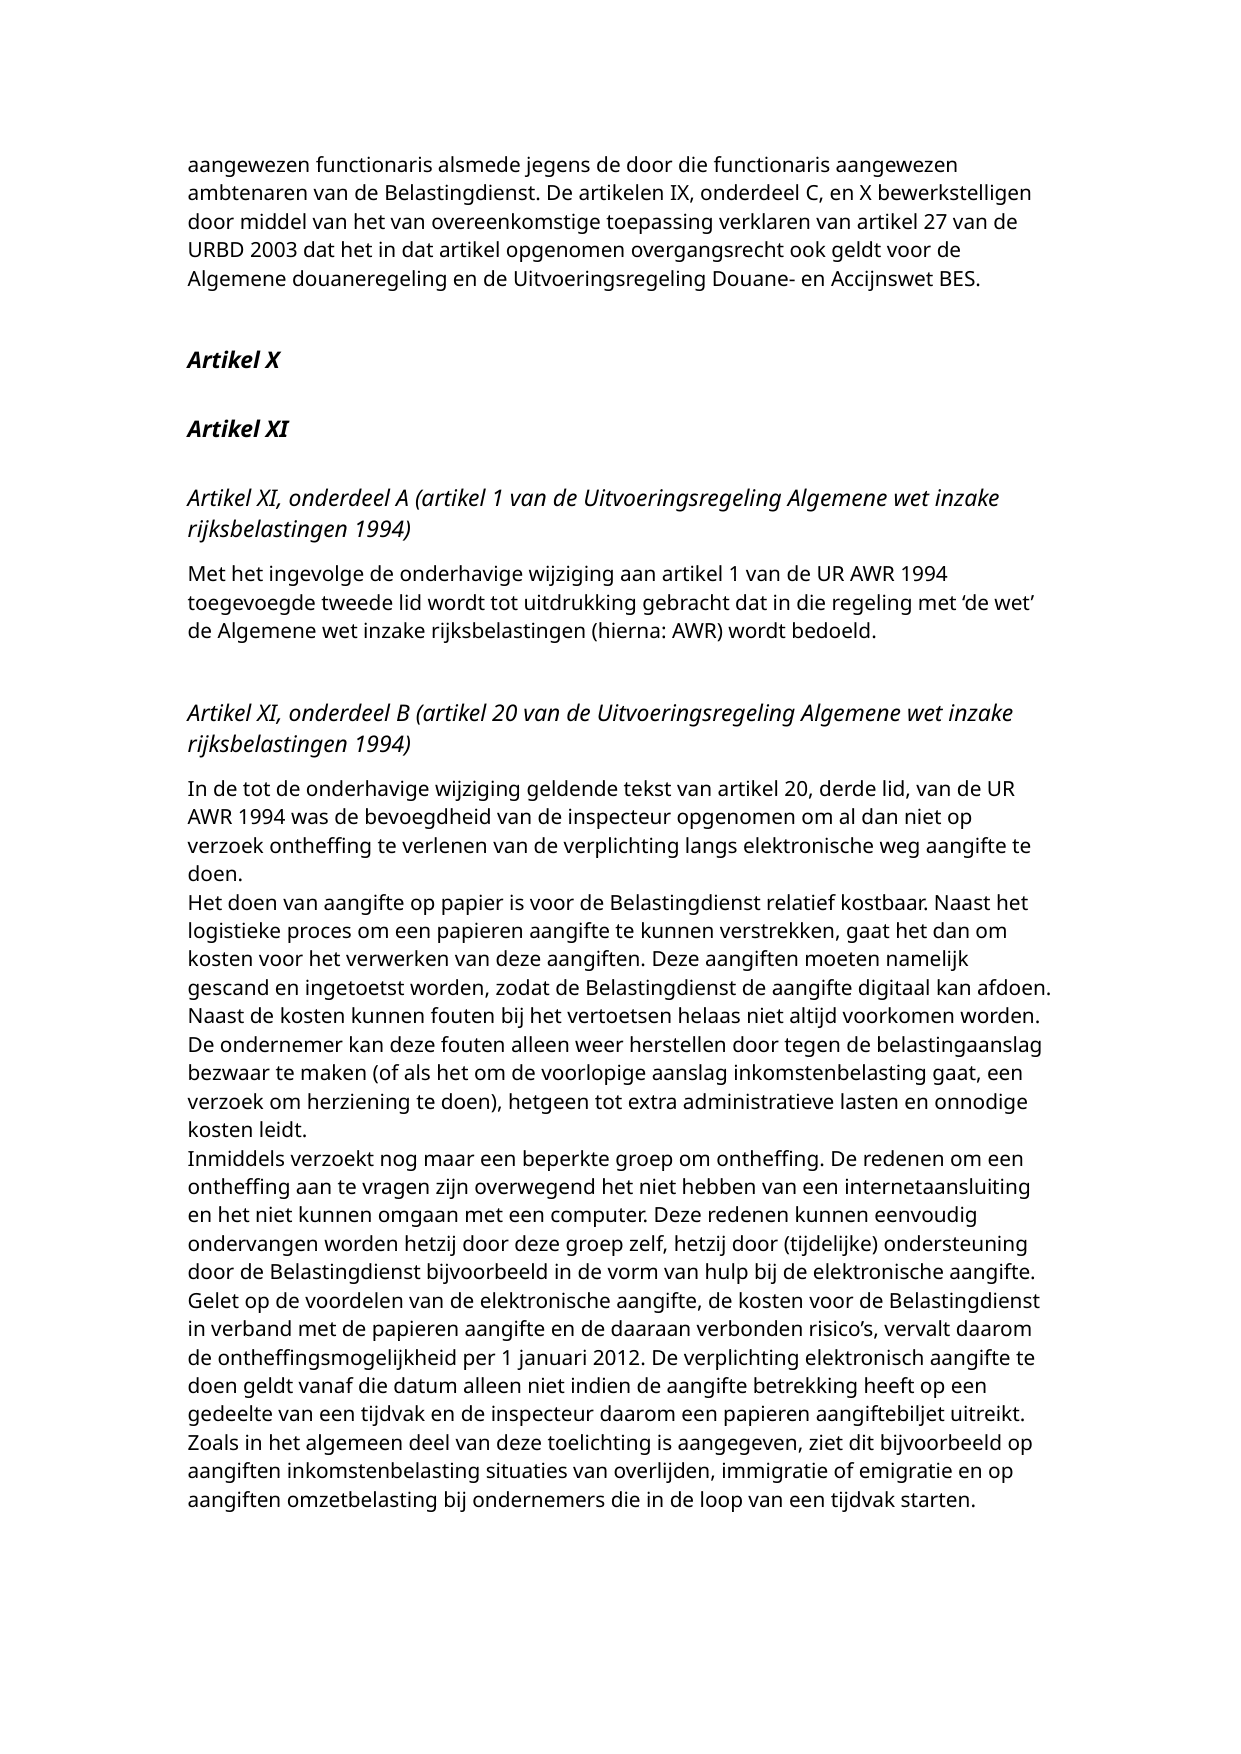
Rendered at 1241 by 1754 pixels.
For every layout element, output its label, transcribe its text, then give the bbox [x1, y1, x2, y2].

subtitle Artikel XI, onderdeel A (artikel 1 van de Uitvoeringsregeling Algemene wet inzake rijksbelastingen 1994) [187, 482, 1053, 544]
text In de tot de onderhavige wijziging geldende tekst van artikel 20, derde lid, van de UR AWR 1994 was de bevoegdheid van de inspecteur opgenomen om al dan niet op verzoek ontheffing te verlenen van de verplichting langs elektronische weg aangifte te doen. [187, 774, 1053, 888]
text aangewezen functionaris alsmede jegens de door die functionaris aangewezen ambtenaren van de Belastingdienst. De artikelen IX, onderdeel C, en X bewerkstelligen door middel van het van overeenkomstige toepassing verklaren van artikel 27 van de URBD 2003 dat het in dat artikel opgenomen overgangsrecht ook geldt voor de Algemene douaneregeling en de Uitvoeringsregeling Douane- en Accijnswet BES. [187, 150, 1053, 292]
text Het doen van aangifte op papier is voor de Belastingdienst relatief kostbaar. Naast het logistieke proces om een papieren aangifte te kunnen verstrekken, gaat het dan om kosten voor het verwerken van deze aangiften. Deze aangiften moeten namelijk gescand en ingetoetst worden, zodat de Belastingdienst de aangifte digitaal kan afdoen. Naast de kosten kunnen fouten bij het vertoetsen helaas niet altijd voorkomen worden. De ondernemer kan deze fouten alleen weer herstellen door tegen de belastingaanslag bezwaar te maken (of als het om de voorlopige aanslag inkomstenbelasting gaat, een verzoek om herziening te doen), hetgeen tot extra administratieve lasten en onnodige kosten leidt. [187, 888, 1053, 1144]
text Met het ingevolge de onderhavige wijziging aan artikel 1 van de UR AWR 1994 toegevoegde tweede lid wordt tot uitdrukking gebracht dat in die regeling met ‘de wet’ de Algemene wet inzake rijksbelastingen (hierna: AWR) wordt bedoeld. [187, 559, 1053, 644]
subtitle Artikel X [187, 344, 1053, 375]
subtitle Artikel XI [187, 413, 1053, 444]
text Gelet op de voordelen van de elektronische aangifte, de kosten voor de Belastingdienst in verband met de papieren aangifte en de daaraan verbonden risico’s, vervalt daarom de ontheffingsmogelijkheid per 1 januari 2012. De verplichting elektronisch aangifte te doen geldt vanaf die datum alleen niet indien de aangifte betrekking heeft op een gedeelte van een tijdvak en de inspecteur daarom een papieren aangiftebiljet uitreikt. Zoals in het algemeen deel van deze toelichting is aangegeven, ziet dit bijvoorbeeld op aangiften inkomstenbelasting situaties van overlijden, immigratie of emigratie en op aangiften omzetbelasting bij ondernemers die in de loop van een tijdvak starten. [187, 1286, 1053, 1513]
text Inmiddels verzoekt nog maar een beperkte groep om ontheffing. De redenen om een ontheffing aan te vragen zijn overwegend het niet hebben van een internetaansluiting en het niet kunnen omgaan met een computer. Deze redenen kunnen eenvoudig ondervangen worden hetzij door deze groep zelf, hetzij door (tijdelijke) ondersteuning door de Belastingdienst bijvoorbeeld in de vorm van hulp bij de elektronische aangifte. [187, 1144, 1053, 1286]
subtitle Artikel XI, onderdeel B (artikel 20 van de Uitvoeringsregeling Algemene wet inzake rijksbelastingen 1994) [187, 696, 1053, 759]
